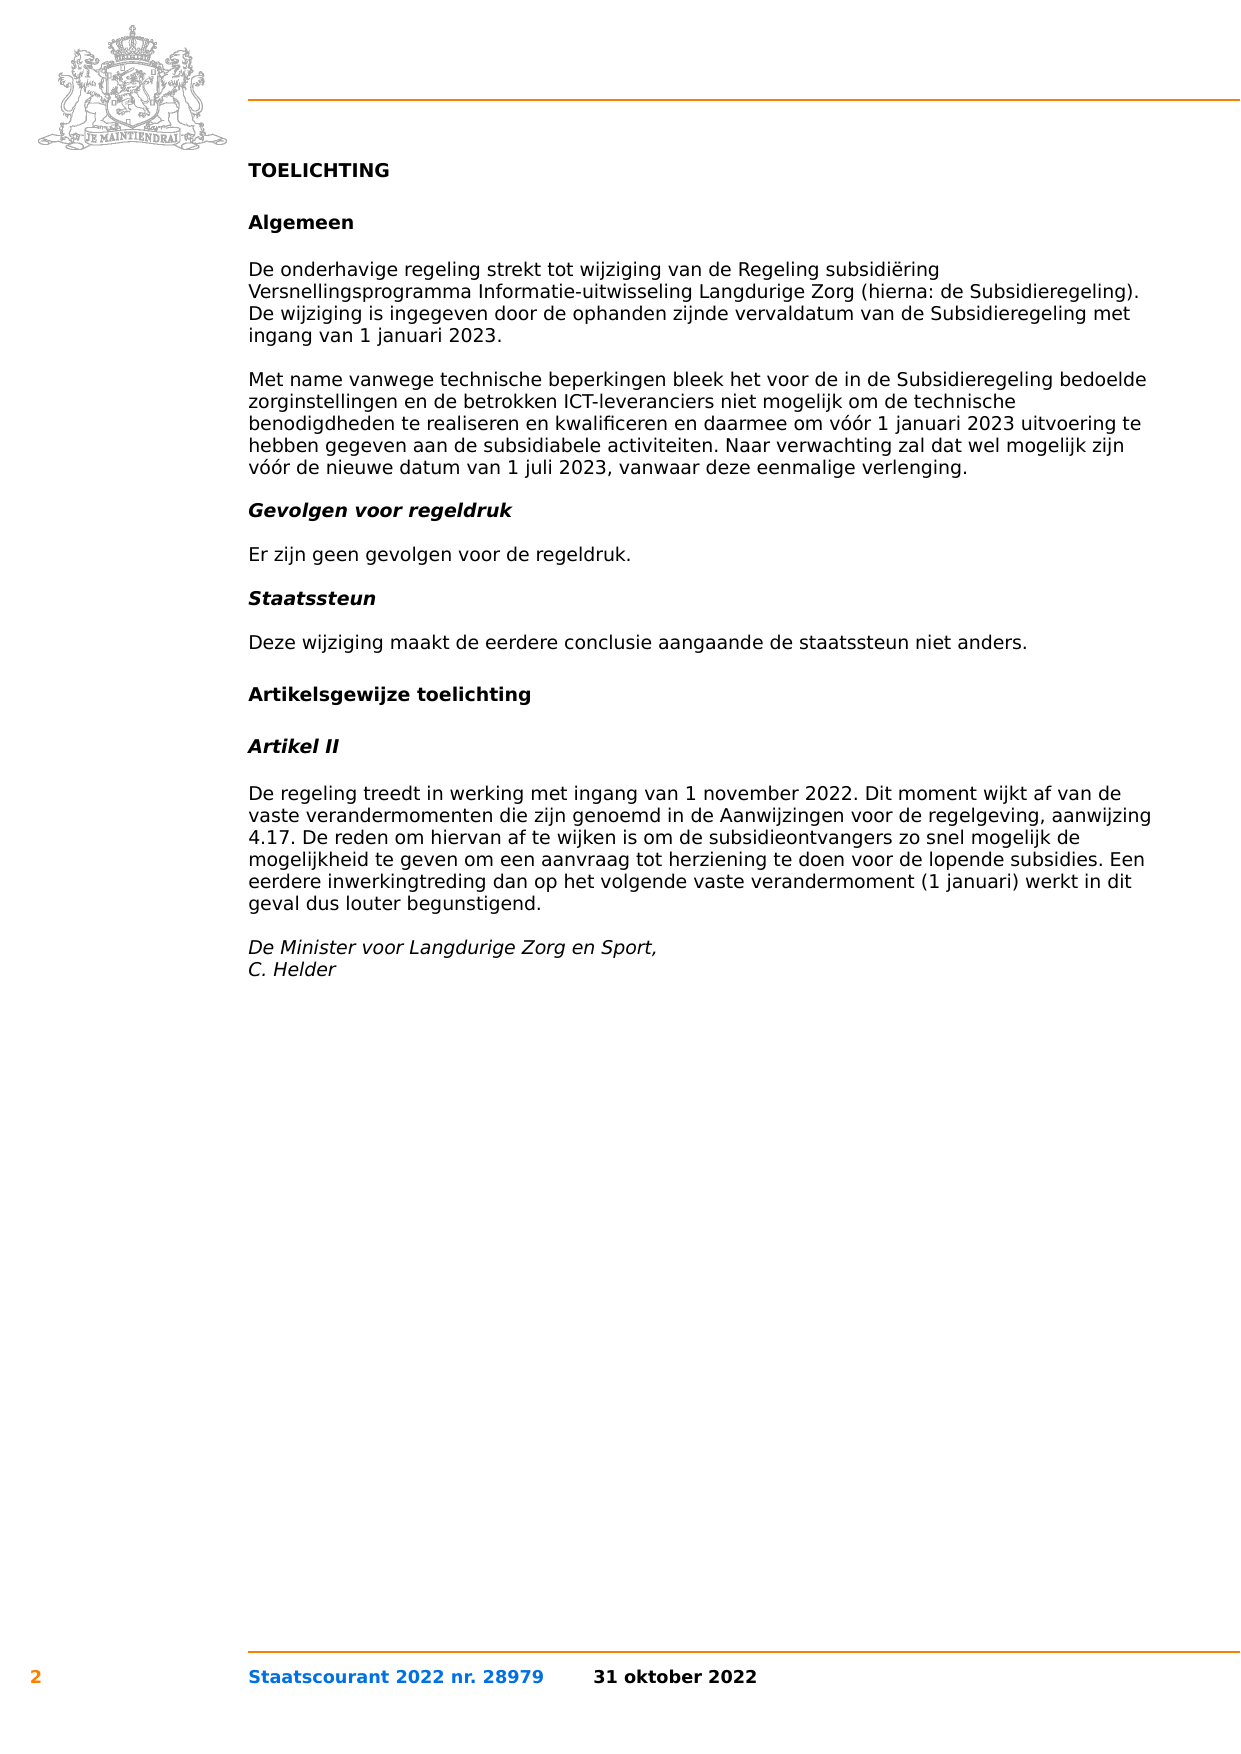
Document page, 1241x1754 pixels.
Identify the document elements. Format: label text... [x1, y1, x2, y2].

subtitle Gevolgen voor regeldruk [248, 500, 1163, 522]
subtitle Algemeen [248, 212, 1163, 234]
text Deze wijziging maakt de eerdere conclusie aangaande de staatssteun niet anders. [248, 632, 1163, 654]
subtitle Artikel II [248, 736, 1163, 758]
text De onderhavige regeling strekt tot wijziging van de Regeling subsidiëring Versnellingsprogramma Informatie-uitwisseling Langdurige Zorg (hierna: de Subsidieregeling). De wijziging is ingegeven door de ophanden zijnde vervaldatum van de Subsidieregeling met ingang van 1 januari 2023. [248, 259, 1163, 347]
text De Minister voor Langdurige Zorg en Sport, C. Helder [248, 937, 1163, 981]
picture [38, 25, 227, 150]
subtitle TOELICHTING [248, 160, 1163, 182]
text Met name vanwege technische beperkingen bleek het voor de in de Subsidieregeling bedoelde zorginstellingen en de betrokken ICT-leveranciers niet mogelijk om de technische benodigdheden te realiseren en kwalificeren en daarmee om vóór 1 januari 2023 uitvoering te hebben gegeven aan de subsidiabele activiteiten. Naar verwachting zal dat wel mogelijk zijn vóór de nieuwe datum van 1 juli 2023, vanwaar deze eenmalige verlenging. [248, 369, 1163, 478]
subtitle Staatssteun [248, 588, 1163, 610]
text Er zijn geen gevolgen voor de regeldruk. [248, 544, 1163, 566]
text De regeling treedt in werking met ingang van 1 november 2022. Dit moment wijkt af van de vaste verandermomenten die zijn genoemd in de Aanwijzingen voor de regelgeving, aanwijzing 4.17. De reden om hiervan af te wijken is om de subsidieontvangers zo snel mogelijk de mogelijkheid te geven om een aanvraag tot herziening te doen voor de lopende subsidies. Een eerdere inwerkingtreding dan op het volgende vaste verandermoment (1 januari) werkt in dit geval dus louter begunstigend. [248, 783, 1163, 915]
subtitle Artikelsgewijze toelichting [248, 684, 1163, 706]
